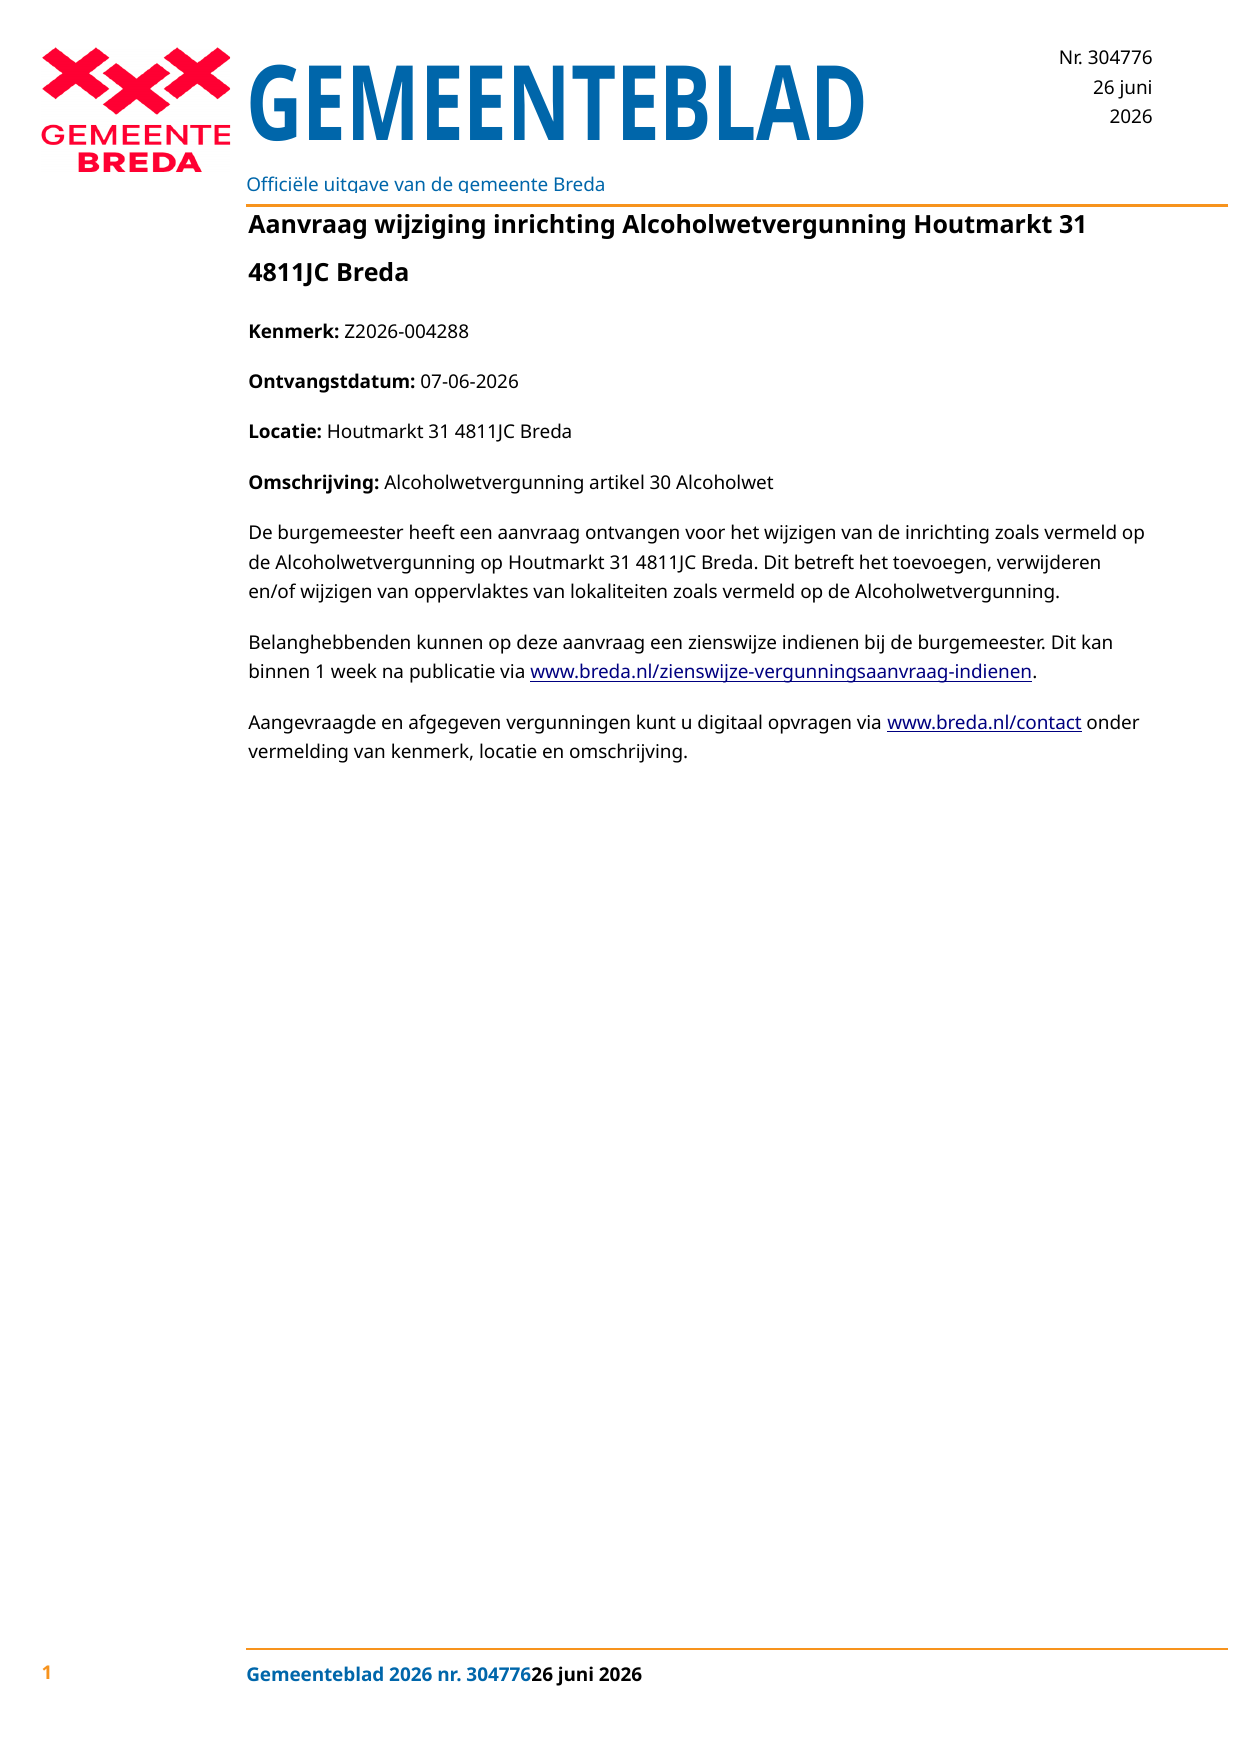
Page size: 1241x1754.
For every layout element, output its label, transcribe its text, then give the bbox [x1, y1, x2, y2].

text Ontvangstdatum: 07-06-2026 [248, 368, 1152, 394]
text De burgemeester heeft een aanvraag ontvangen voor het wijzigen van de inrichting zoals vermeld op de Alcoholwetvergunning op Houtmarkt 31 4811JC Breda. Dit betreft het toevoegen, verwijderen en/of wijzigen van oppervlaktes van lokaliteiten zoals vermeld op de Alcoholwetvergunning. [248, 519, 1152, 604]
text Locatie: Houtmarkt 31 4811JC Breda [248, 419, 1152, 444]
text Aanvraag wijziging inrichting Alcoholwetvergunning Houtmarkt 31 4811JC Breda [248, 207, 1152, 288]
text Omschrijving: Alcoholwetvergunning artikel 30 Alcoholwet [248, 469, 1152, 495]
text Kenmerk: Z2026-004288 [248, 318, 1152, 344]
text Aangevraagde en afgegeven vergunningen kunt u digitaal opvragen via www.breda.nl/contact onder vermelding van kenmerk, locatie en omschrijving. [248, 709, 1152, 764]
picture [41, 47, 231, 172]
text Belanghebbenden kunnen op deze aanvraag een zienswijze indienen bij de burgemeester. Dit kan binnen 1 week na publicatie via www.breda.nl/zienswijze-vergunningsaanvraag-indienen. [248, 629, 1152, 684]
